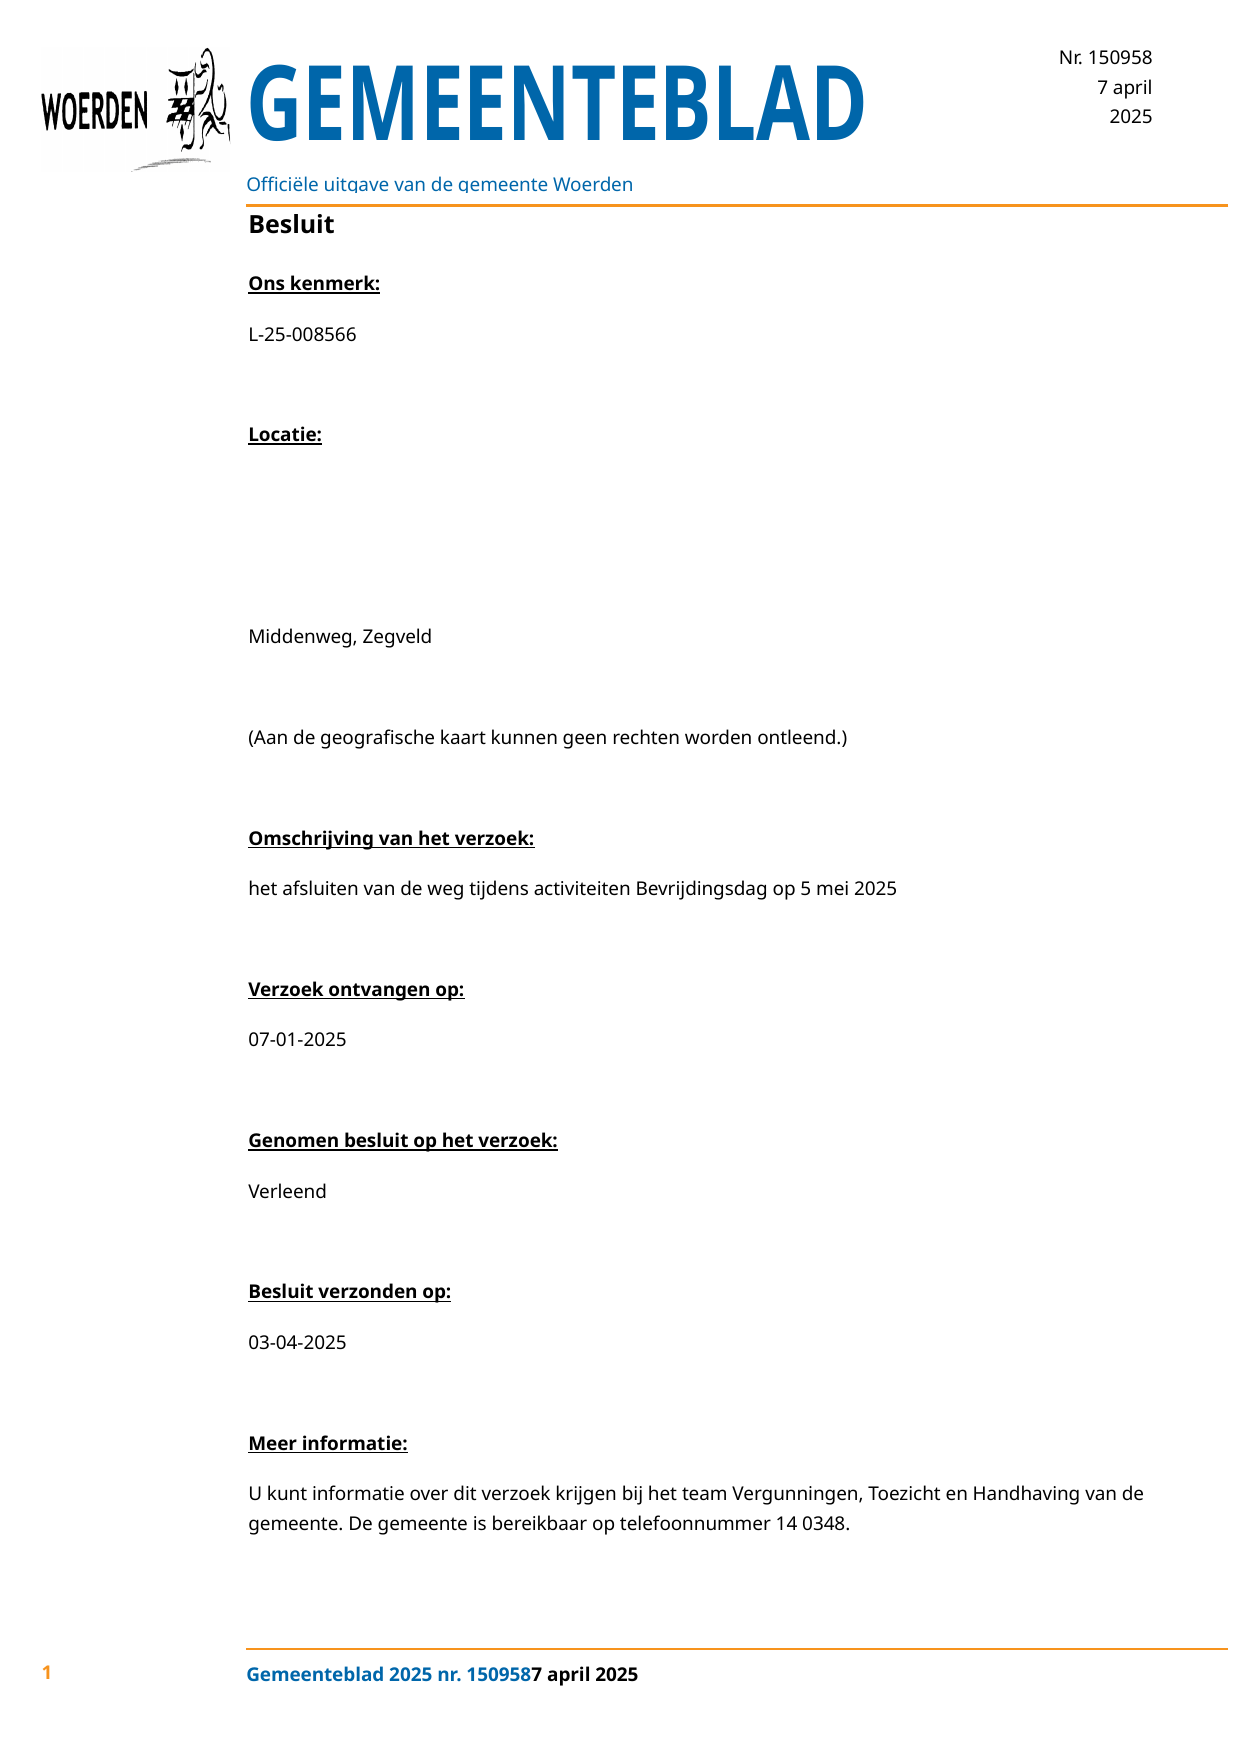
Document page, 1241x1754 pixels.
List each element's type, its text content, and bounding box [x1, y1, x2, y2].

text (Aan de geografische kaart kunnen geen rechten worden ontleend.) [248, 724, 1152, 750]
text Ons kenmerk: [248, 270, 1152, 296]
text Middenweg, Zegveld [248, 623, 1152, 649]
text L-25-008566 [248, 321, 1152, 346]
text 07-01-2025 [248, 1027, 1152, 1052]
text Besluit verzonden op: [248, 1279, 1152, 1304]
text Meer informatie: [248, 1430, 1152, 1456]
text het afsluiten van de weg tijdens activiteiten Bevrijdingsdag op 5 mei 2025 [248, 875, 1152, 901]
picture [41, 47, 231, 172]
text U kunt informatie over dit verzoek krijgen bij het team Vergunningen, Toezicht en Handhaving van de gemeente. De gemeente is bereikbaar op telefoonnummer 14 0348. [248, 1480, 1152, 1536]
text Genomen besluit op het verzoek: [248, 1127, 1152, 1153]
text 03-04-2025 [248, 1329, 1152, 1355]
text Besluit [248, 207, 1152, 241]
text Verleend [248, 1178, 1152, 1203]
text Omschrijving van het verzoek: [248, 825, 1152, 851]
text Verzoek ontvangen op: [248, 976, 1152, 1002]
text Locatie: [248, 422, 1152, 447]
